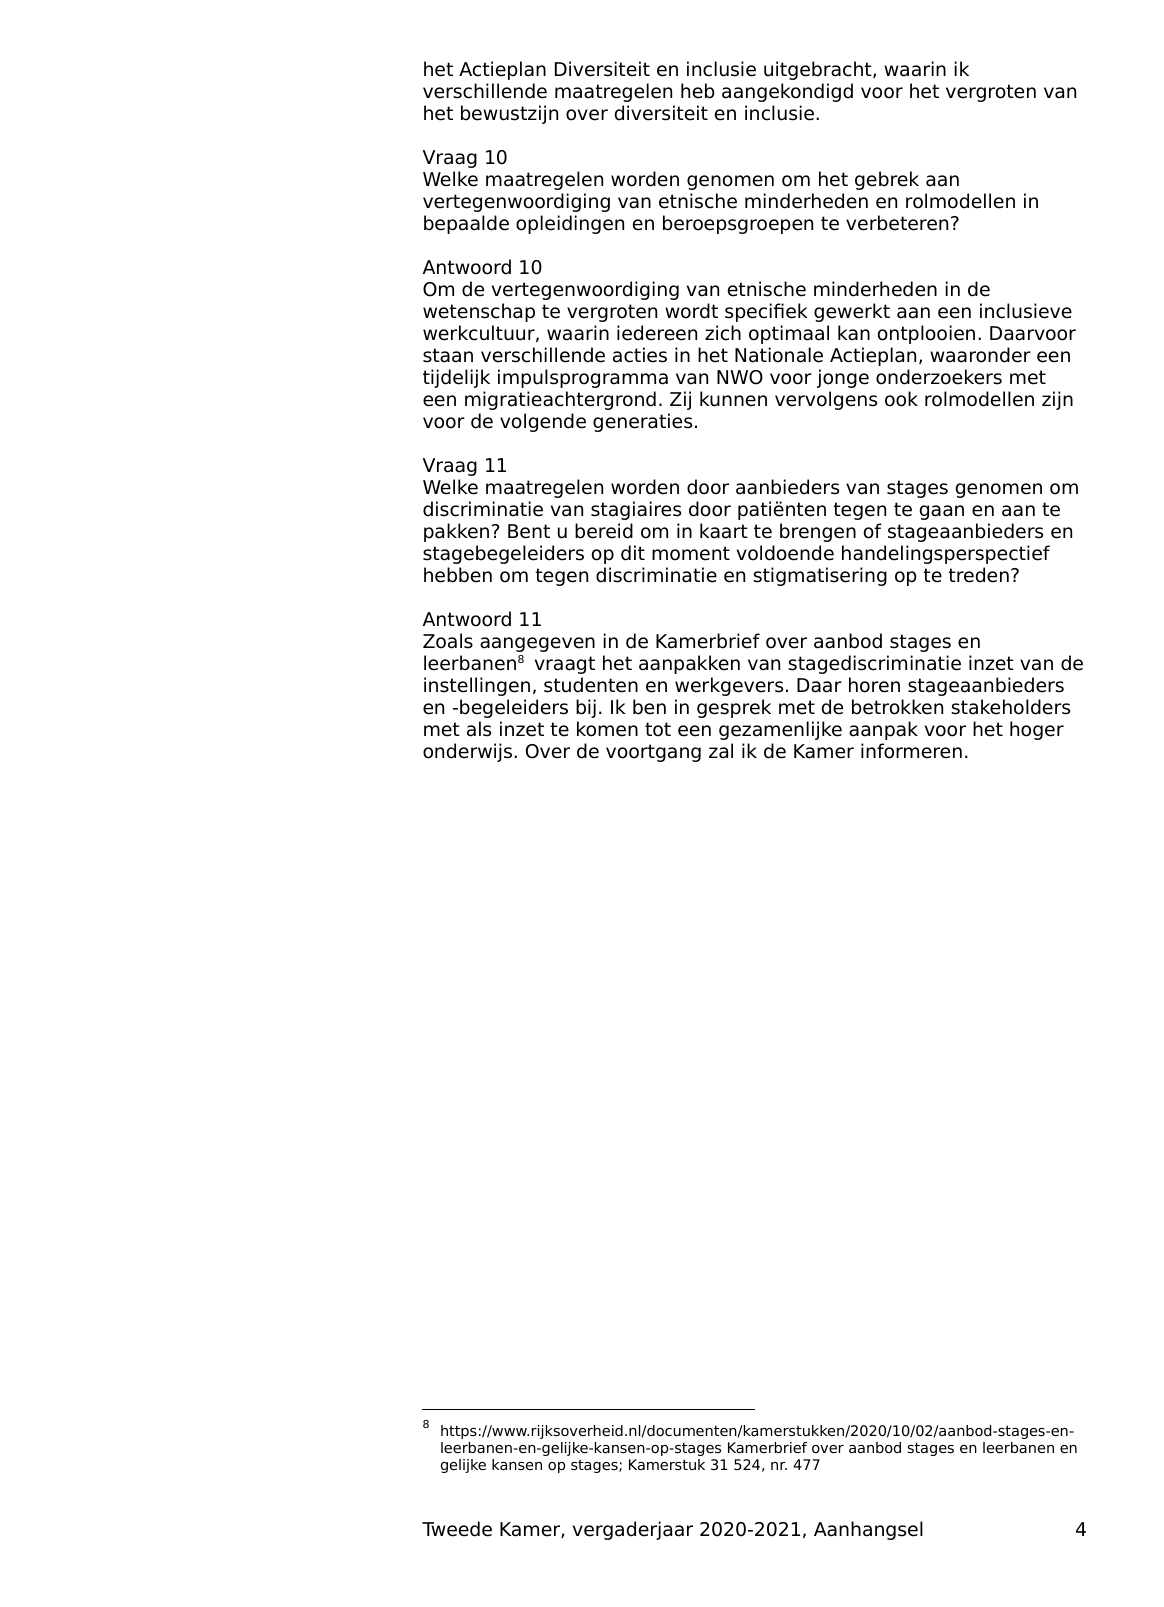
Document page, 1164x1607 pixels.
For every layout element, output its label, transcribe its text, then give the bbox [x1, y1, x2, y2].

text Antwoord 11 [422, 609, 1087, 631]
text Welke maatregelen worden genomen om het gebrek aan vertegenwoordiging van etnische minderheden en rolmodellen in bepaalde opleidingen en beroepsgroepen te verbeteren? [422, 169, 1087, 235]
text het Actieplan Diversiteit en inclusie uitgebracht, waarin ik verschillende maatregelen heb aangekondigd voor het vergroten van het bewustzijn over diversiteit en inclusie. [422, 59, 1087, 125]
text Om de vertegenwoordiging van etnische minderheden in de wetenschap te vergroten wordt specifiek gewerkt aan een inclusieve werkcultuur, waarin iedereen zich optimaal kan ontplooien. Daarvoor staan verschillende acties in het Nationale Actieplan, waaronder een tijdelijk impulsprogramma van NWO voor jonge onderzoekers met een migratieachtergrond. Zij kunnen vervolgens ook rolmodellen zijn voor de volgende generaties. [422, 279, 1087, 433]
text Vraag 11 [422, 455, 1087, 477]
text https://www.rijksoverheid.nl/documenten/kamerstukken/2020/10/02/aanbod-stages-en-leerbanen-en-gelijke-kansen-op-stages Kamerbrief over aanbod stages en leerbanen en gelijke kansen op stages; Kamerstuk 31 524, nr. 477 [422, 1418, 1087, 1474]
text Welke maatregelen worden door aanbieders van stages genomen om discriminatie van stagiaires door patiënten tegen te gaan en aan te pakken? Bent u bereid om in kaart te brengen of stageaanbieders en stagebegeleiders op dit moment voldoende handelingsperspectief hebben om tegen discriminatie en stigmatisering op te treden? [422, 477, 1087, 587]
text Zoals aangegeven in de Kamerbrief over aanbod stages en leerbanen vraagt het aanpakken van stagediscriminatie inzet van de instellingen, studenten en werkgevers. Daar horen stageaanbieders en -begeleiders bij. Ik ben in gesprek met de betrokken stakeholders met als inzet te komen tot een gezamenlijke aanpak voor het hoger onderwijs. Over de voortgang zal ik de Kamer informeren. [422, 631, 1087, 763]
text Vraag 10 [422, 147, 1087, 169]
text Antwoord 10 [422, 257, 1087, 279]
